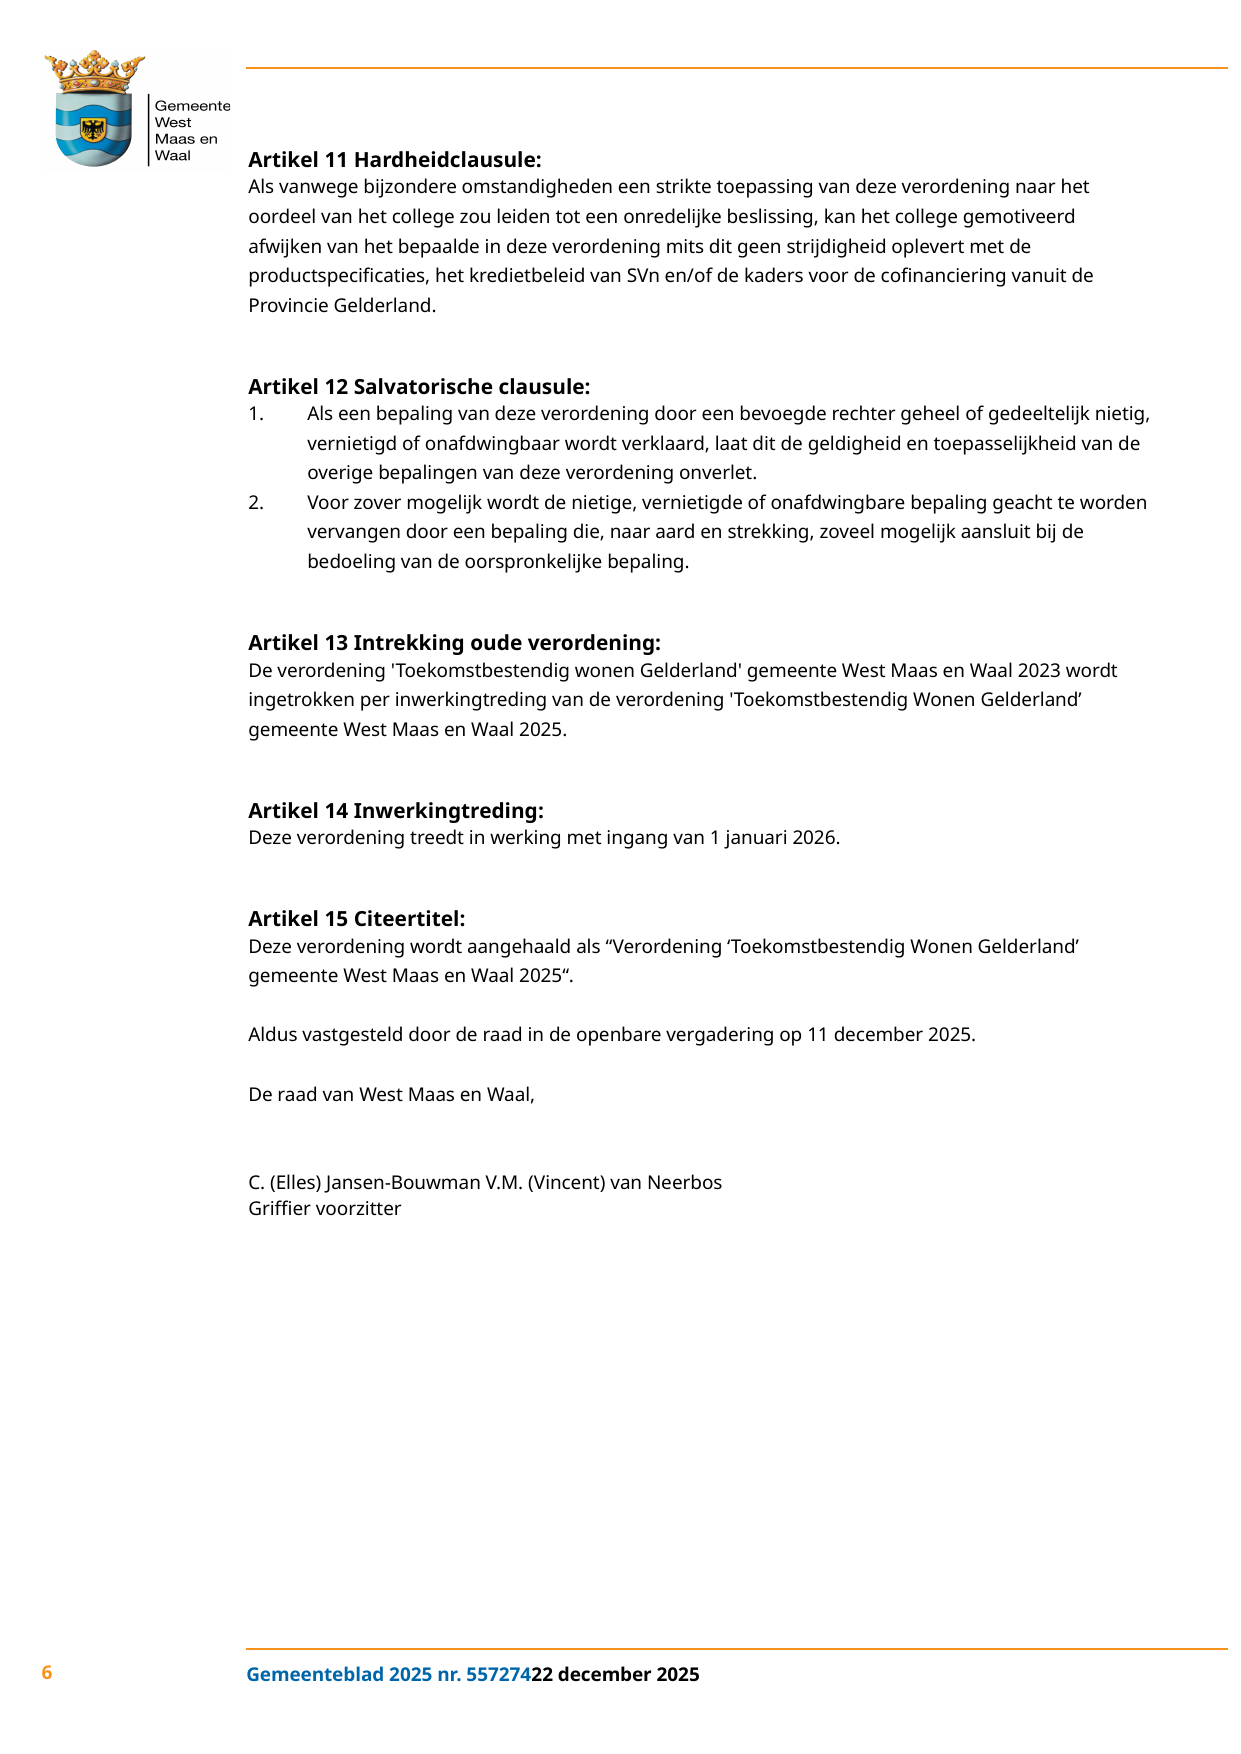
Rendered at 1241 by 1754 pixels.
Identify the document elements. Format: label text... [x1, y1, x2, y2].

list Voor zover mogelijk wordt de nietige, vernietigde of onafdwingbare bepaling geacht te worden vervangen door een bepaling die, naar aard en strekking, zoveel mogelijk aansluit bij de bedoeling van de oorspronkelijke bepaling. [248, 489, 1152, 574]
text Aldus vastgesteld door de raad in de openbare vergadering op 11 december 2025. [248, 1022, 1152, 1047]
text De verordening 'Toekomstbestendig wonen Gelderland' gemeente West Maas en Waal 2023 wordt ingetrokken per inwerkingtreding van de verordening 'Toekomstbestendig Wonen Gelderland’ gemeente West Maas en Waal 2025. [248, 657, 1152, 742]
text De raad van West Maas en Waal, [248, 1081, 1152, 1106]
text Deze verordening treedt in werking met ingang van 1 januari 2026. [248, 824, 1152, 850]
text C. (Elles) Jansen-Bouwman V.M. (Vincent) van Neerbos [248, 1169, 1152, 1195]
text Als vanwege bijzondere omstandigheden een strikte toepassing van deze verordening naar het oordeel van het college zou leiden tot een onredelijke beslissing, kan het college gemotiveerd afwijken van het bepaalde in deze verordening mits dit geen strijdigheid oplevert met de productspecificaties, het kredietbeleid van SVn en/of de kaders voor de cofinanciering vanuit de Provincie Gelderland. [248, 174, 1152, 318]
text Deze verordening wordt aangehaald als “Verordening ‘Toekomstbestendig Wonen Gelderland’ gemeente West Maas en Waal 2025“. [248, 933, 1152, 988]
picture [41, 47, 231, 172]
text Artikel 15 Citeertitel: [248, 904, 1152, 933]
text Artikel 12 Salvatorische clausule: [248, 372, 1152, 400]
text Artikel 13 Intrekking oude verordening: [248, 628, 1152, 657]
text Artikel 14 Inwerkingtreding: [248, 796, 1152, 824]
list Als een bepaling van deze verordening door een bevoegde rechter geheel of gedeeltelijk nietig, vernietigd of onafdwingbaar wordt verklaard, laat dit de geldigheid en toepasselijkheid van de overige bepalingen van deze verordening onverlet. [248, 400, 1152, 485]
text Griffier voorzitter [248, 1195, 1152, 1221]
text Artikel 11 Hardheidclausule: [248, 145, 1152, 174]
